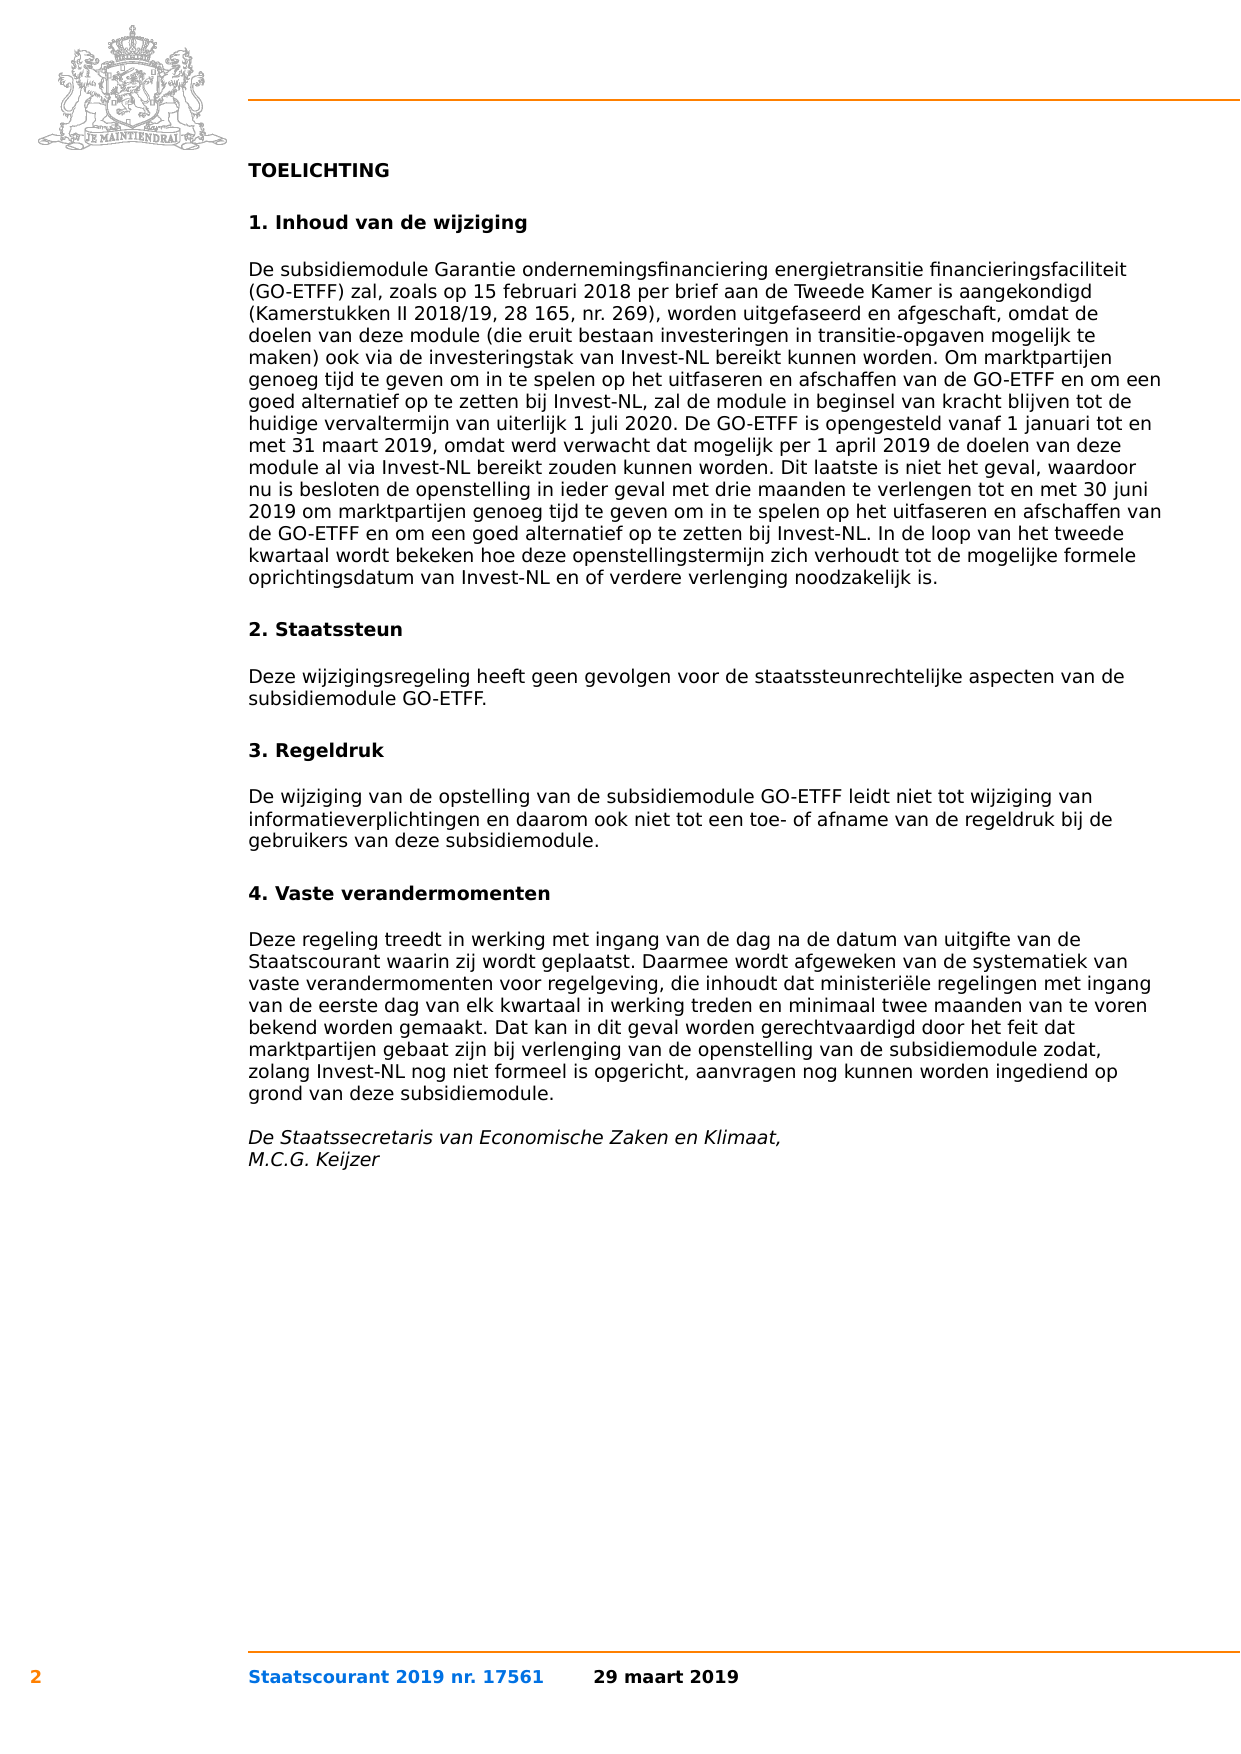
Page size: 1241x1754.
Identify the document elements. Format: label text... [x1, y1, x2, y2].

subtitle 2. Staatssteun [248, 618, 1163, 641]
subtitle 3. Regeldruk [248, 739, 1163, 761]
subtitle TOELICHTING [248, 160, 1163, 182]
subtitle 1. Inhoud van de wijziging [248, 212, 1163, 234]
text Deze regeling treedt in werking met ingang van de dag na de datum van uitgifte van de Staatscourant waarin zij wordt geplaatst. Daarmee wordt afgeweken van de systematiek van vaste verandermomenten voor regelgeving, die inhoudt dat ministeriële regelingen met ingang van de eerste dag van elk kwartaal in werking treden en minimaal twee maanden van te voren bekend worden gemaakt. Dat kan in dit geval worden gerechtvaardigd door het feit dat marktpartijen gebaat zijn bij verlenging van de openstelling van de subsidiemodule zodat, zolang Invest-NL nog niet formeel is opgericht, aanvragen nog kunnen worden ingediend op grond van deze subsidiemodule. [248, 929, 1163, 1105]
picture [38, 25, 227, 150]
subtitle 4. Vaste verandermomenten [248, 882, 1163, 904]
text De wijziging van de opstelling van de subsidiemodule GO-ETFF leidt niet tot wijziging van informatieverplichtingen en daarom ook niet tot een toe- of afname van de regeldruk bij de gebruikers van deze subsidiemodule. [248, 786, 1163, 852]
text De Staatssecretaris van Economische Zaken en Klimaat, M.C.G. Keijzer [248, 1127, 1163, 1171]
text Deze wijzigingsregeling heeft geen gevolgen voor de staatssteunrechtelijke aspecten van de subsidiemodule GO-ETFF. [248, 666, 1163, 709]
text De subsidiemodule Garantie ondernemingsfinanciering energietransitie financieringsfaciliteit (GO-ETFF) zal, zoals op 15 februari 2018 per brief aan de Tweede Kamer is aangekondigd (Kamerstukken II 2018/19, 28 165, nr. 269), worden uitgefaseerd en afgeschaft, omdat de doelen van deze module (die eruit bestaan investeringen in transitie-opgaven mogelijk te maken) ook via de investeringstak van Invest-NL bereikt kunnen worden. Om marktpartijen genoeg tijd te geven om in te spelen op het uitfaseren en afschaffen van de GO-ETFF en om een goed alternatief op te zetten bij Invest-NL, zal de module in beginsel van kracht blijven tot de huidige vervaltermijn van uiterlijk 1 juli 2020. De GO-ETFF is opengesteld vanaf 1 januari tot en met 31 maart 2019, omdat werd verwacht dat mogelijk per 1 april 2019 de doelen van deze module al via Invest-NL bereikt zouden kunnen worden. Dit laatste is niet het geval, waardoor nu is besloten de openstelling in ieder geval met drie maanden te verlengen tot en met 30 juni 2019 om marktpartijen genoeg tijd te geven om in te spelen op het uitfaseren en afschaffen van de GO-ETFF en om een goed alternatief op te zetten bij Invest-NL. In de loop van het tweede kwartaal wordt bekeken hoe deze openstellingstermijn zich verhoudt tot de mogelijke formele oprichtingsdatum van Invest-NL en of verdere verlenging noodzakelijk is. [248, 259, 1163, 588]
